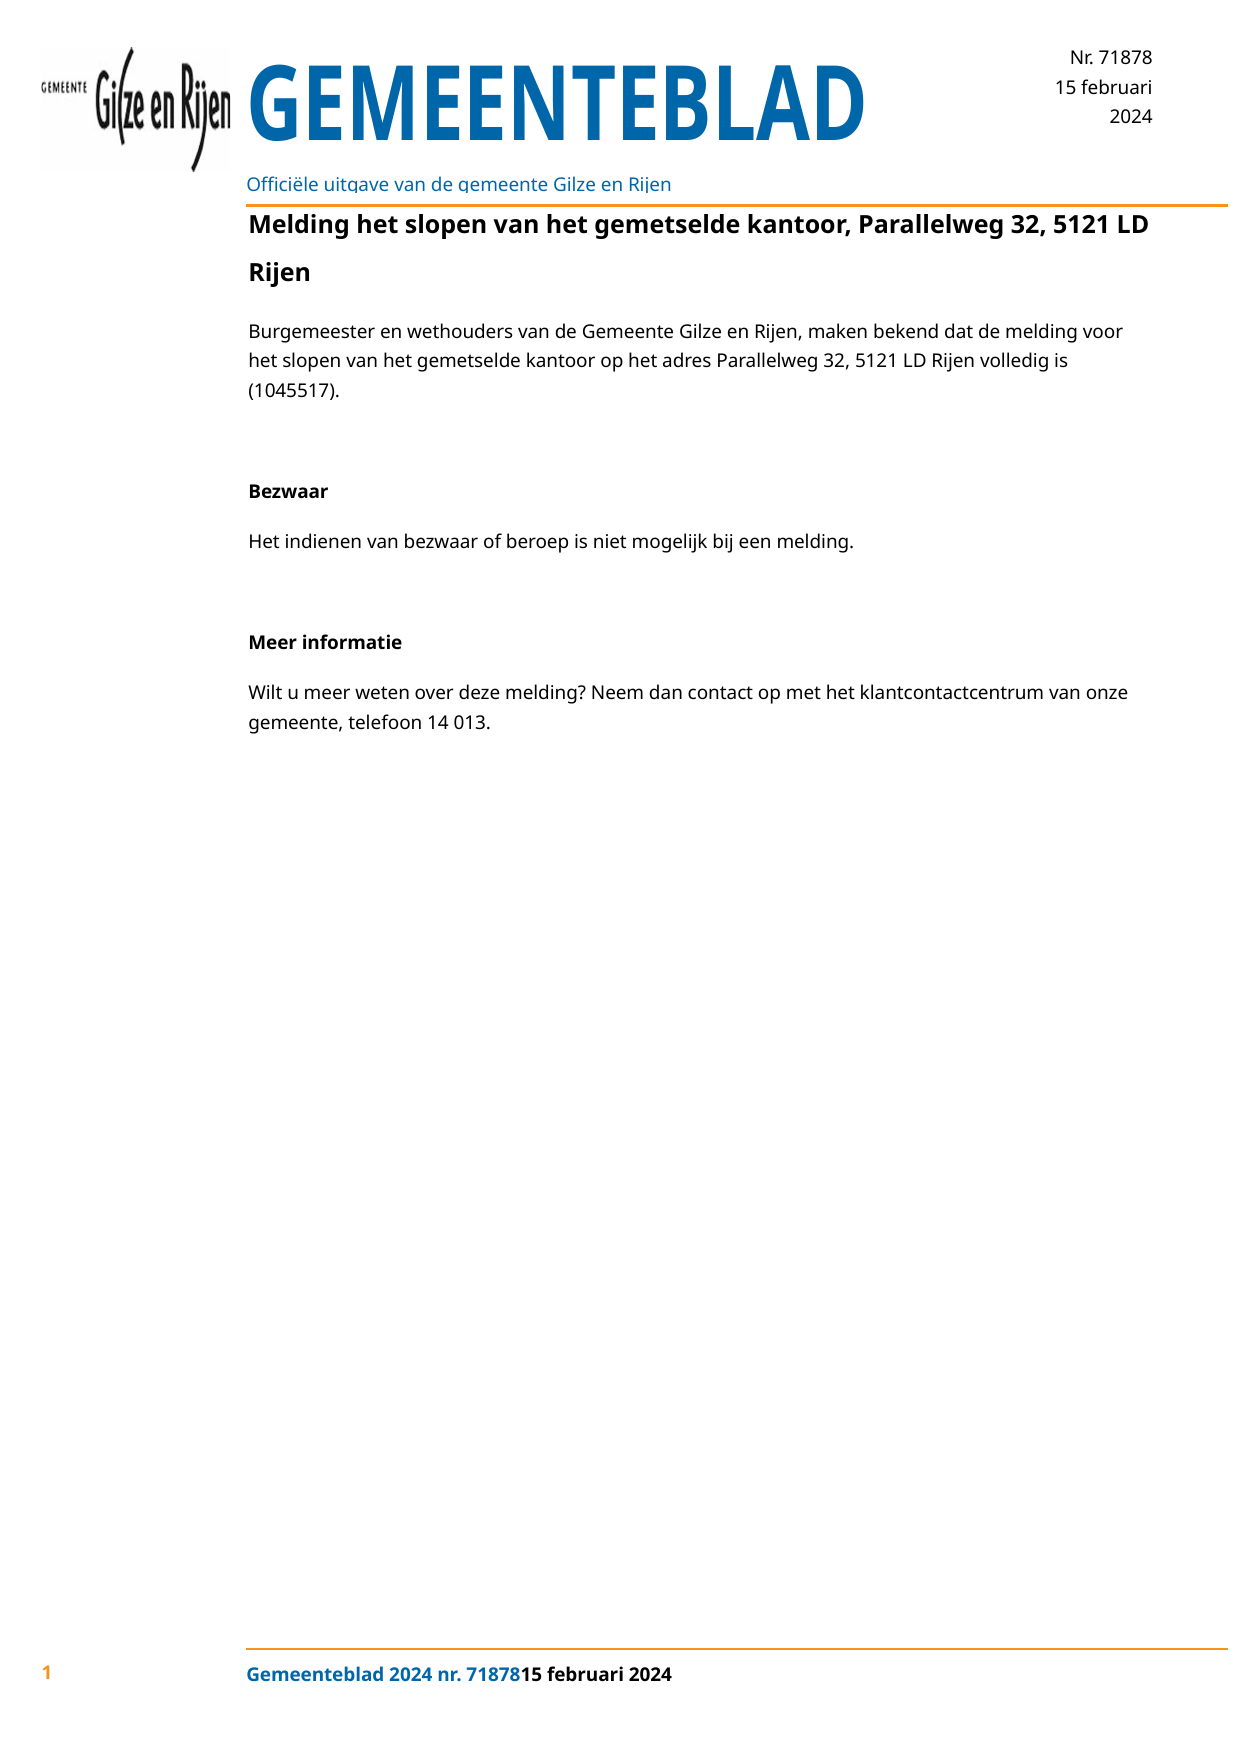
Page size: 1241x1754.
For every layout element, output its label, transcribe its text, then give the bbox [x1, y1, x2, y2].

picture [41, 47, 231, 172]
text Bezwaar [248, 478, 1152, 504]
text Burgemeester en wethouders van de Gemeente Gilze en Rijen, maken bekend dat de melding voor het slopen van het gemetselde kantoor op het adres Parallelweg 32, 5121 LD Rijen volledig is (1045517). [248, 318, 1152, 403]
text Wilt u meer weten over deze melding? Neem dan contact op met het klantcontactcentrum van onze gemeente, telefoon 14 013. [248, 679, 1152, 735]
text Het indienen van bezwaar of beroep is niet mogelijk bij een melding. [248, 528, 1152, 554]
text Meer informatie [248, 629, 1152, 655]
text Melding het slopen van het gemetselde kantoor, Parallelweg 32, 5121 LD Rijen [248, 207, 1152, 288]
